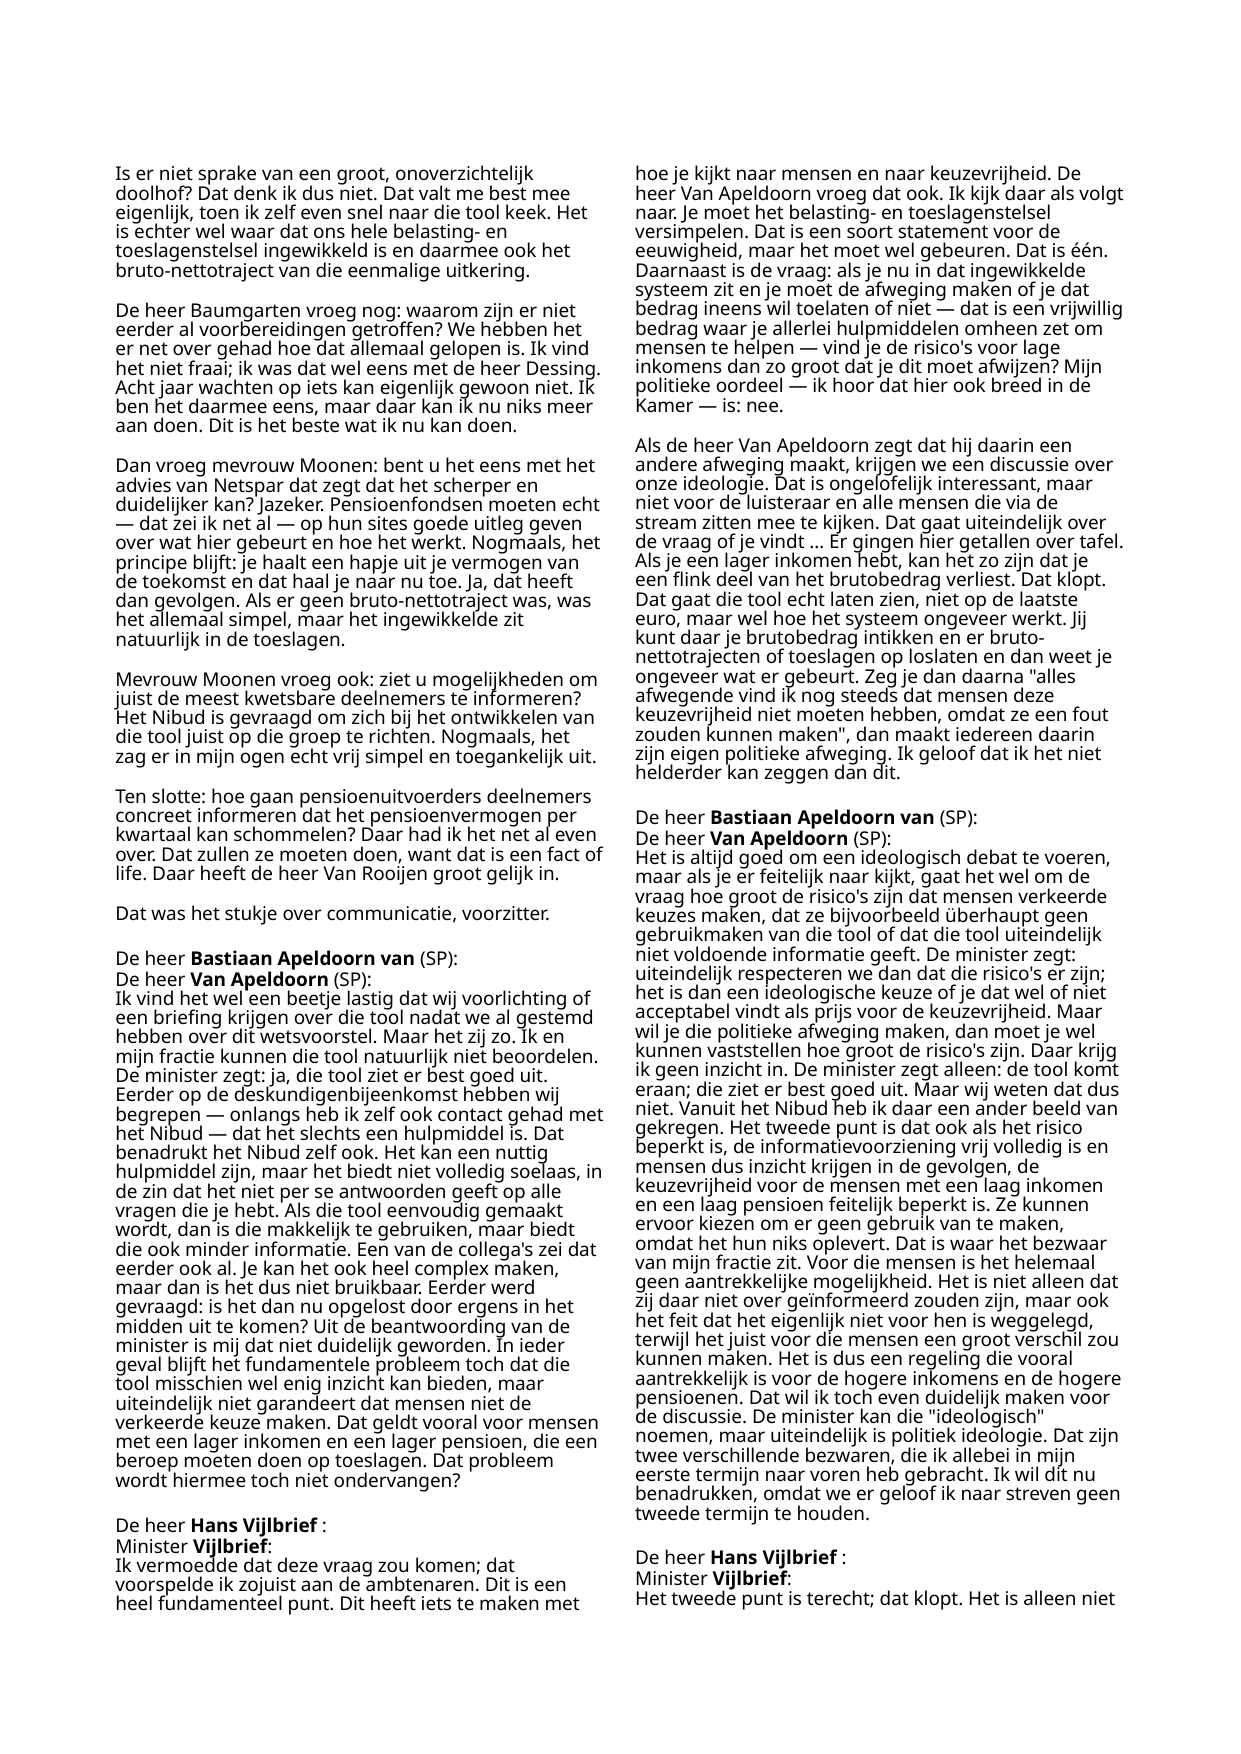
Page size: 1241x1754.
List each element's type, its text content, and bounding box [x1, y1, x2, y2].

text Minister Vijlbrief: [635, 1570, 1125, 1589]
text Is er niet sprake van een groot, onoverzichtelijk doolhof? Dat denk ik dus niet. Dat valt me best mee eigenlijk, toen ik zelf even snel naar die tool keek. Het is echter wel waar dat ons hele belasting- en toeslagenstelsel ingewikkeld is en daarmee ook het bruto-nettotraject van die eenmalige uitkering. [115, 165, 605, 281]
text Minister Vijlbrief: [115, 1538, 605, 1557]
text De heer Baumgarten vroeg nog: waarom zijn er niet eerder al voorbereidingen getroffen? We hebben het er net over gehad hoe dat allemaal gelopen is. Ik vind het niet fraai; ik was dat wel eens met de heer Dessing. Acht jaar wachten op iets kan eigenlijk gewoon niet. Ik ben het daarmee eens, maar daar kan ik nu niks meer aan doen. Dit is het beste wat ik nu kan doen. [115, 302, 605, 437]
text Het tweede punt is terecht; dat klopt. Het is alleen niet [635, 1589, 1125, 1609]
text Ten slotte: hoe gaan pensioenuitvoerders deelnemers concreet informeren dat het pensioenvermogen per kwartaal kan schommelen? Daar had ik het net al even over. Dat zullen ze moeten doen, want dat is een fact of life. Daar heeft de heer Van Rooijen groot gelijk in. [115, 788, 605, 884]
text De heer Hans Vijlbrief : [115, 1512, 605, 1538]
text Ik vermoedde dat deze vraag zou komen; dat voorspelde ik zojuist aan de ambtenaren. Dit is een heel fundamenteel punt. Dit heeft iets te maken met [115, 1557, 605, 1615]
text Het is altijd goed om een ideologisch debat te voeren, maar als je er feitelijk naar kijkt, gaat het wel om de vraag hoe groot de risico's zijn dat mensen verkeerde keuzes maken, dat ze bijvoorbeeld überhaupt geen gebruikmaken van die tool of dat die tool uiteindelijk niet voldoende informatie geeft. De minister zegt: uiteindelijk respecteren we dan dat die risico's er zijn; het is dan een ideologische keuze of je dat wel of niet acceptabel vindt als prijs voor de keuzevrijheid. Maar wil je die politieke afweging maken, dan moet je wel kunnen vaststellen hoe groot de risico's zijn. Daar krijg ik geen inzicht in. De minister zegt alleen: de tool komt eraan; die ziet er best goed uit. Maar wij weten dat dus niet. Vanuit het Nibud heb ik daar een ander beeld van gekregen. Het tweede punt is dat ook als het risico beperkt is, de informatievoorziening vrij volledig is en mensen dus inzicht krijgen in de gevolgen, de keuzevrijheid voor de mensen met een laag inkomen en een laag pensioen feitelijk beperkt is. Ze kunnen ervoor kiezen om er geen gebruik van te maken, omdat het hun niks oplevert. Dat is waar het bezwaar van mijn fractie zit. Voor die mensen is het helemaal geen aantrekkelijke mogelijkheid. Het is niet alleen dat zij daar niet over geïnformeerd zouden zijn, maar ook het feit dat het eigenlijk niet voor hen is weggelegd, terwijl het juist voor die mensen een groot verschil zou kunnen maken. Het is dus een regeling die vooral aantrekkelijk is voor de hogere inkomens en de hogere pensioenen. Dat wil ik toch even duidelijk maken voor de discussie. De minister kan die "ideologisch" noemen, maar uiteindelijk is politiek ideologie. Dat zijn twee verschillende bezwaren, die ik allebei in mijn eerste termijn naar voren heb gebracht. Ik wil dit nu benadrukken, omdat we er geloof ik naar streven geen tweede termijn te houden. [635, 849, 1125, 1524]
text De heer Hans Vijlbrief : [635, 1544, 1125, 1570]
text Dan vroeg mevrouw Moonen: bent u het eens met het advies van Netspar dat zegt dat het scherper en duidelijker kan? Jazeker. Pensioenfondsen moeten echt — dat zei ik net al — op hun sites goede uitleg geven over wat hier gebeurt en hoe het werkt. Nogmaals, het principe blijft: je haalt een hapje uit je vermogen van de toekomst en dat haal je naar nu toe. Ja, dat heeft dan gevolgen. Als er geen bruto-nettotraject was, was het allemaal simpel, maar het ingewikkelde zit natuurlijk in de toeslagen. [115, 457, 605, 650]
text Dat was het stukje over communicatie, voorzitter. [115, 905, 605, 924]
text hoe je kijkt naar mensen en naar keuzevrijheid. De heer Van Apeldoorn vroeg dat ook. Ik kijk daar als volgt naar. Je moet het belasting- en toeslagenstelsel versimpelen. Dat is een soort statement voor de eeuwigheid, maar het moet wel gebeuren. Dat is één. Daarnaast is de vraag: als je nu in dat ingewikkelde systeem zit en je moet de afweging maken of je dat bedrag ineens wil toelaten of niet — dat is een vrijwillig bedrag waar je allerlei hulpmiddelen omheen zet om mensen te helpen — vind je de risico's voor lage inkomens dan zo groot dat je dit moet afwijzen? Mijn politieke oordeel — ik hoor dat hier ook breed in de Kamer — is: nee. [635, 165, 1125, 416]
text De heer Van Apeldoorn (SP): [635, 830, 1125, 849]
text Ik vind het wel een beetje lastig dat wij voorlichting of een briefing krijgen over die tool nadat we al gestemd hebben over dit wetsvoorstel. Maar het zij zo. Ik en mijn fractie kunnen die tool natuurlijk niet beoordelen. De minister zegt: ja, die tool ziet er best goed uit. Eerder op de deskundigenbijeenkomst hebben wij begrepen — onlangs heb ik zelf ook contact gehad met het Nibud — dat het slechts een hulpmiddel is. Dat benadrukt het Nibud zelf ook. Het kan een nuttig hulpmiddel zijn, maar het biedt niet volledig soelaas, in de zin dat het niet per se antwoorden geeft op alle vragen die je hebt. Als die tool eenvoudig gemaakt wordt, dan is die makkelijk te gebruiken, maar biedt die ook minder informatie. Een van de collega's zei dat eerder ook al. Je kan het ook heel complex maken, maar dan is het dus niet bruikbaar. Eerder werd gevraagd: is het dan nu opgelost door ergens in het midden uit te komen? Uit de beantwoording van de minister is mij dat niet duidelijk geworden. In ieder geval blijft het fundamentele probleem toch dat die tool misschien wel enig inzicht kan bieden, maar uiteindelijk niet garandeert dat mensen niet de verkeerde keuze maken. Dat geldt vooral voor mensen met een lager inkomen en een lager pensioen, die een beroep moeten doen op toeslagen. Dat probleem wordt hiermee toch niet ondervangen? [115, 990, 605, 1491]
text De heer Van Apeldoorn (SP): [115, 971, 605, 990]
text Als de heer Van Apeldoorn zegt dat hij daarin een andere afweging maakt, krijgen we een discussie over onze ideologie. Dat is ongelofelijk interessant, maar niet voor de luisteraar en alle mensen die via de stream zitten mee te kijken. Dat gaat uiteindelijk over de vraag of je vindt … Er gingen hier getallen over tafel. Als je een lager inkomen hebt, kan het zo zijn dat je een flink deel van het brutobedrag verliest. Dat klopt. Dat gaat die tool echt laten zien, niet op de laatste euro, maar wel hoe het systeem ongeveer werkt. Jij kunt daar je brutobedrag intikken en er bruto-nettotrajecten of toeslagen op loslaten en dan weet je ongeveer wat er gebeurt. Zeg je dan daarna "alles afwegende vind ik nog steeds dat mensen deze keuzevrijheid niet moeten hebben, omdat ze een fout zouden kunnen maken", dan maakt iedereen daarin zijn eigen politieke afweging. Ik geloof dat ik het niet helderder kan zeggen dan dit. [635, 437, 1125, 783]
text Mevrouw Moonen vroeg ook: ziet u mogelijkheden om juist de meest kwetsbare deelnemers te informeren? Het Nibud is gevraagd om zich bij het ontwikkelen van die tool juist op die groep te richten. Nogmaals, het zag er in mijn ogen echt vrij simpel en toegankelijk uit. [115, 671, 605, 767]
text De heer Bastiaan Apeldoorn van (SP): [115, 945, 605, 971]
text De heer Bastiaan Apeldoorn van (SP): [635, 804, 1125, 830]
